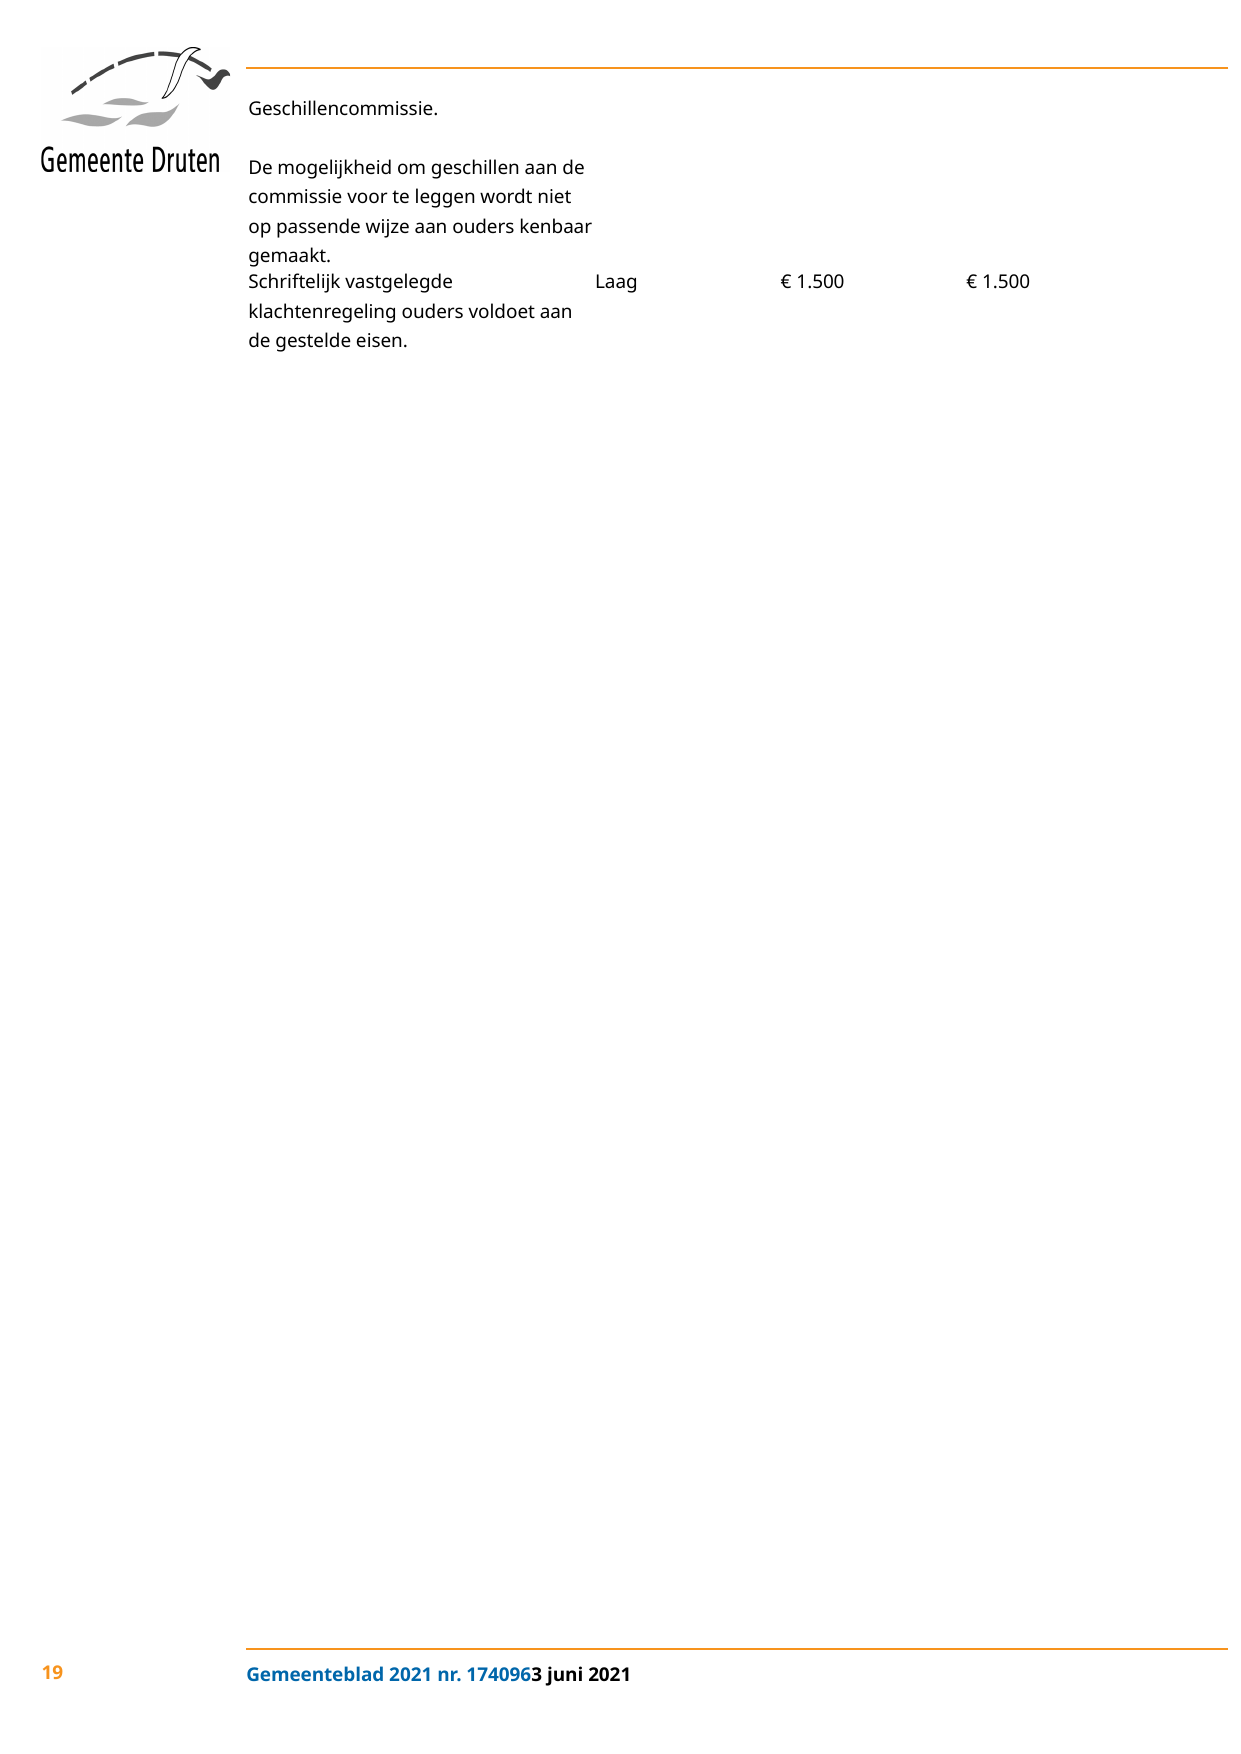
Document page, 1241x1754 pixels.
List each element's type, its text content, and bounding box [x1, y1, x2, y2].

table_cell € 1.500 [966, 269, 1152, 353]
table_cell [780, 95, 966, 268]
table_cell Schriftelijk vastgelegde klachtenregeling ouders voldoet aan de gestelde eisen. [248, 269, 595, 353]
picture [41, 47, 231, 172]
table_cell Laag [595, 269, 780, 353]
table_cell Geschillencommissie. De mogelijkheid om geschillen aan de commissie voor te leggen wordt niet op passende wijze aan ouders kenbaar gemaakt. [248, 95, 595, 268]
table_cell € 1.500 [780, 269, 966, 353]
table_cell [966, 95, 1152, 268]
table_cell [595, 95, 780, 268]
